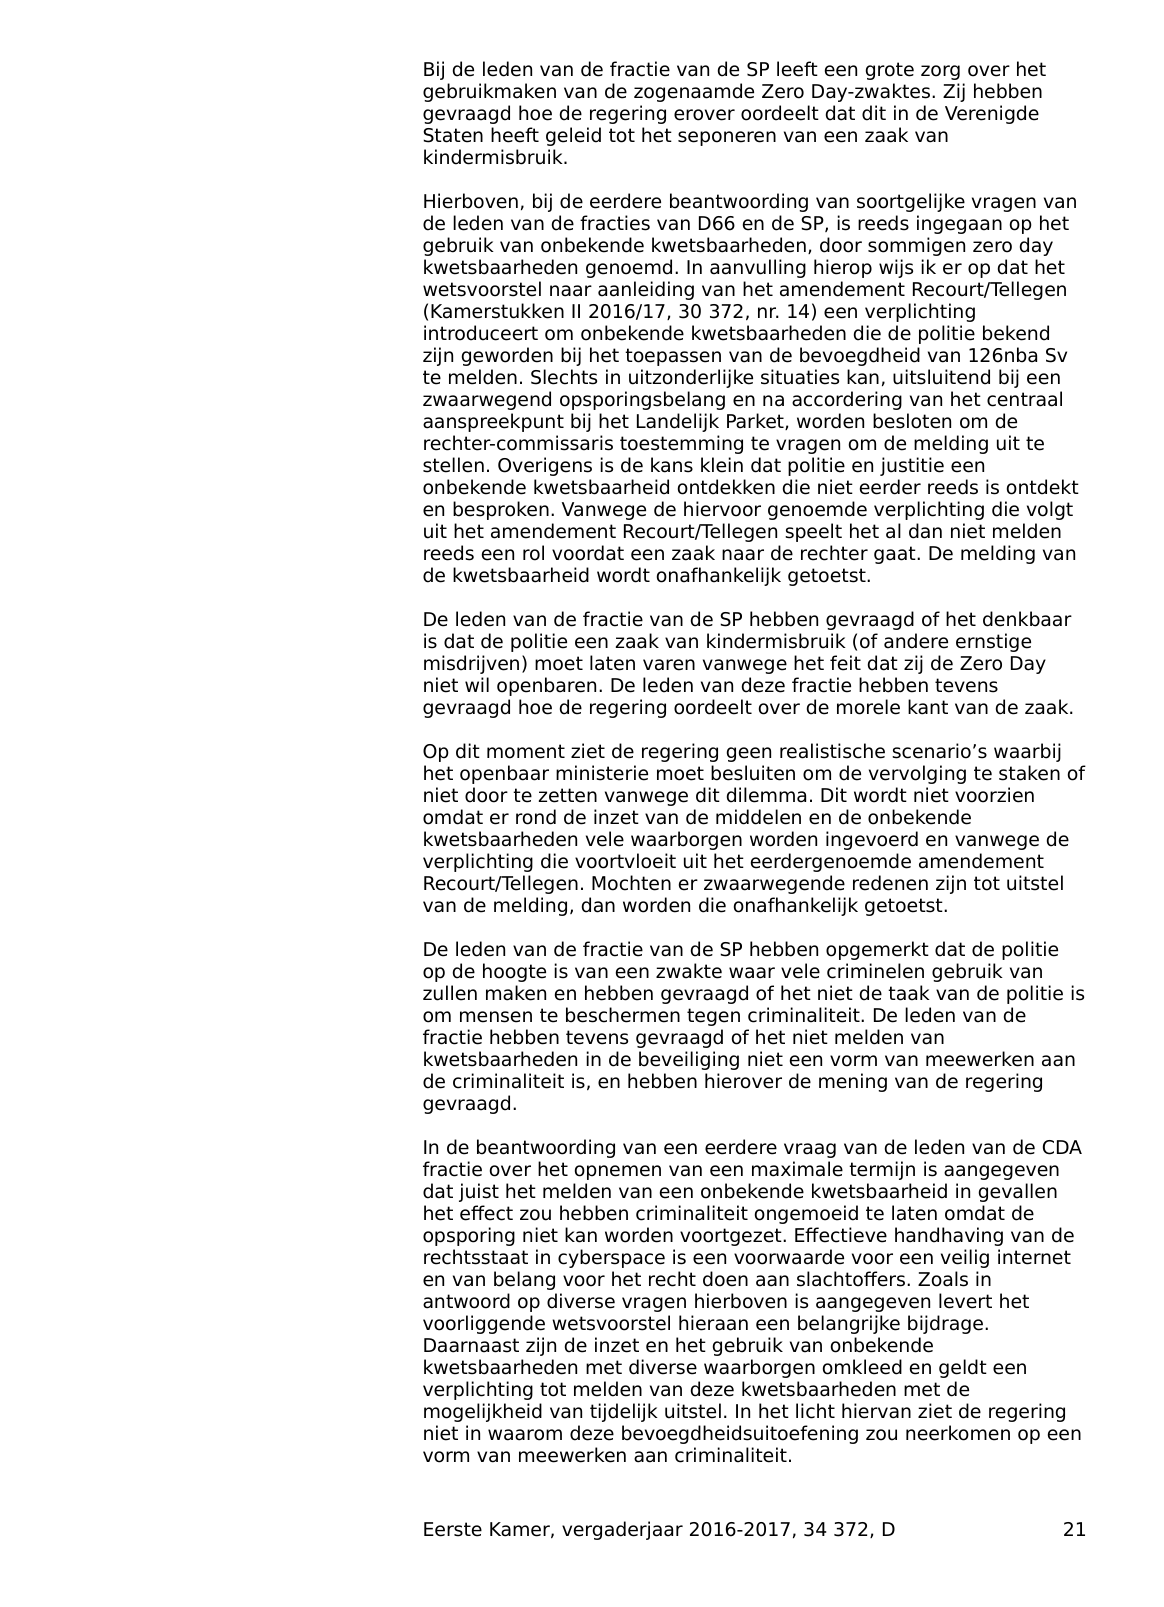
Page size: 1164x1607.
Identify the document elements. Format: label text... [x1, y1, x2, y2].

text In de beantwoording van een eerdere vraag van de leden van de CDA fractie over het opnemen van een maximale termijn is aangegeven dat juist het melden van een onbekende kwetsbaarheid in gevallen het effect zou hebben criminaliteit ongemoeid te laten omdat de opsporing niet kan worden voortgezet. Effectieve handhaving van de rechtsstaat in cyberspace is een voorwaarde voor een veilig internet en van belang voor het recht doen aan slachtoffers. Zoals in antwoord op diverse vragen hierboven is aangegeven levert het voorliggende wetsvoorstel hieraan een belangrijke bijdrage. Daarnaast zijn de inzet en het gebruik van onbekende kwetsbaarheden met diverse waarborgen omkleed en geldt een verplichting tot melden van deze kwetsbaarheden met de mogelijkheid van tijdelijk uitstel. In het licht hiervan ziet de regering niet in waarom deze bevoegdheidsuitoefening zou neerkomen op een vorm van meewerken aan criminaliteit. [422, 1137, 1087, 1467]
text Op dit moment ziet de regering geen realistische scenario’s waarbij het openbaar ministerie moet besluiten om de vervolging te staken of niet door te zetten vanwege dit dilemma. Dit wordt niet voorzien omdat er rond de inzet van de middelen en de onbekende kwetsbaarheden vele waarborgen worden ingevoerd en vanwege de verplichting die voortvloeit uit het eerdergenoemde amendement Recourt/Tellegen. Mochten er zwaarwegende redenen zijn tot uitstel van de melding, dan worden die onafhankelijk getoetst. [422, 741, 1087, 917]
text Bij de leden van de fractie van de SP leeft een grote zorg over het gebruikmaken van de zogenaamde Zero Day-zwaktes. Zij hebben gevraagd hoe de regering erover oordeelt dat dit in de Verenigde Staten heeft geleid tot het seponeren van een zaak van kindermisbruik. [422, 59, 1087, 169]
text De leden van de fractie van de SP hebben opgemerkt dat de politie op de hoogte is van een zwakte waar vele criminelen gebruik van zullen maken en hebben gevraagd of het niet de taak van de politie is om mensen te beschermen tegen criminaliteit. De leden van de fractie hebben tevens gevraagd of het niet melden van kwetsbaarheden in de beveiliging niet een vorm van meewerken aan de criminaliteit is, en hebben hierover de mening van de regering gevraagd. [422, 939, 1087, 1115]
text Hierboven, bij de eerdere beantwoording van soortgelijke vragen van de leden van de fracties van D66 en de SP, is reeds ingegaan op het gebruik van onbekende kwetsbaarheden, door sommigen zero day kwetsbaarheden genoemd. In aanvulling hierop wijs ik er op dat het wetsvoorstel naar aanleiding van het amendement Recourt/Tellegen (Kamerstukken II 2016/17, 30 372, nr. 14) een verplichting introduceert om onbekende kwetsbaarheden die de politie bekend zijn geworden bij het toepassen van de bevoegdheid van 126nba Sv te melden. Slechts in uitzonderlijke situaties kan, uitsluitend bij een zwaarwegend opsporingsbelang en na accordering van het centraal aanspreekpunt bij het Landelijk Parket, worden besloten om de rechter-commissaris toestemming te vragen om de melding uit te stellen. Overigens is de kans klein dat politie en justitie een onbekende kwetsbaarheid ontdekken die niet eerder reeds is ontdekt en besproken. Vanwege de hiervoor genoemde verplichting die volgt uit het amendement Recourt/Tellegen speelt het al dan niet melden reeds een rol voordat een zaak naar de rechter gaat. De melding van de kwetsbaarheid wordt onafhankelijk getoetst. [422, 191, 1087, 587]
text De leden van de fractie van de SP hebben gevraagd of het denkbaar is dat de politie een zaak van kindermisbruik (of andere ernstige misdrijven) moet laten varen vanwege het feit dat zij de Zero Day niet wil openbaren. De leden van deze fractie hebben tevens gevraagd hoe de regering oordeelt over de morele kant van de zaak. [422, 609, 1087, 719]
